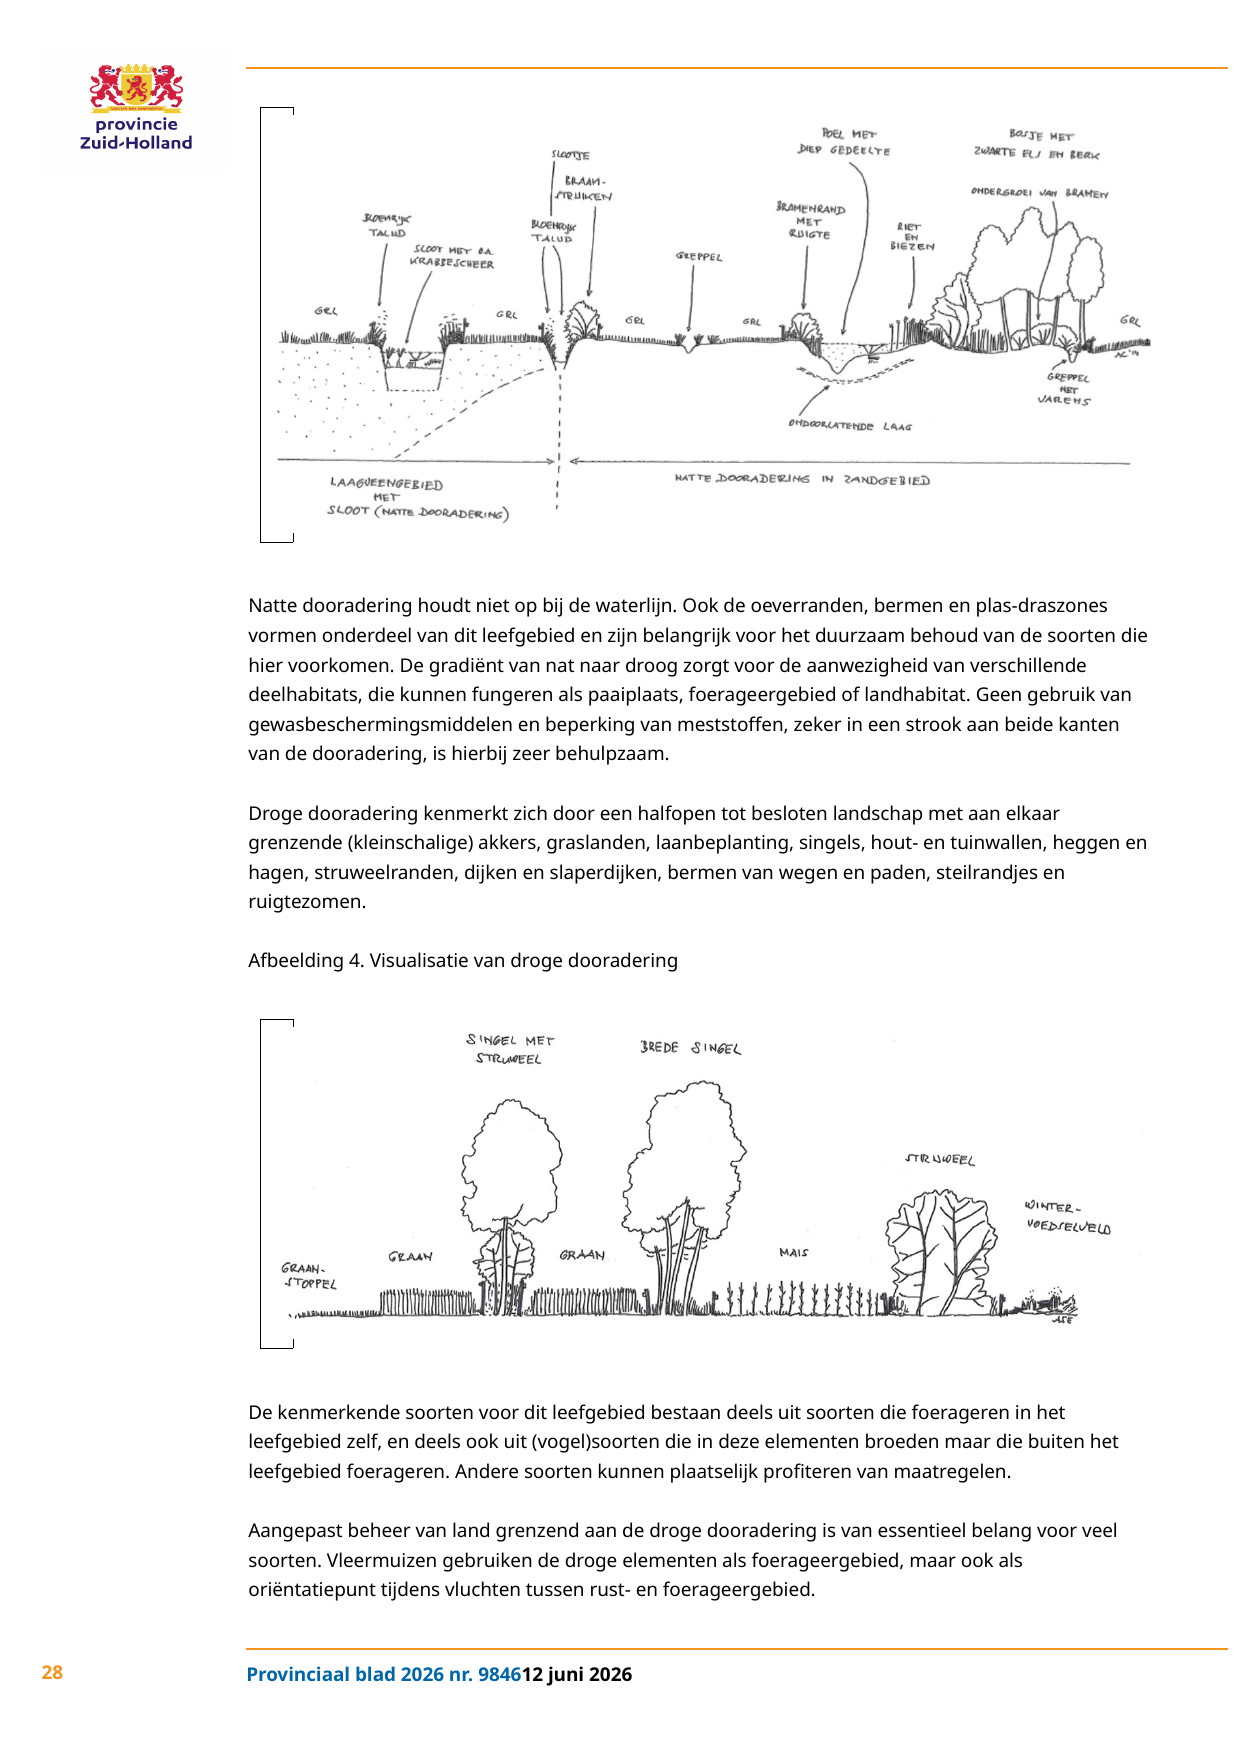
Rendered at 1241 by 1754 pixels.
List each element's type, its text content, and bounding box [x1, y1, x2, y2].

text Droge dooradering kenmerkt zich door een halfopen tot besloten landschap met aan elkaar grenzende (kleinschalige) akkers, graslanden, laanbeplanting, singels, hout- en tuinwallen, heggen en hagen, struweelranden, dijken en slaperdijken, bermen van wegen en paden, steilrandjes en ruigtezomen. [248, 800, 1152, 914]
text Afbeelding 4. Visualisatie van droge dooradering [248, 948, 1152, 973]
text De kenmerkende soorten voor dit leefgebied bestaan deels uit soorten die foerageren in het leefgebied zelf, en deels ook uit (vogel)soorten die in deze elementen broeden maar die buiten het leefgebied foerageren. Andere soorten kunnen plaatselijk profiteren van maatregelen. [248, 1399, 1152, 1484]
text Natte dooradering houdt niet op bij de waterlijn. Ook de oeverranden, bermen en plas-draszones vormen onderdeel van dit leefgebied en zijn belangrijk voor het duurzaam behoud van de soorten die hier voorkomen. De gradiënt van nat naar droog zorgt voor de aanwezigheid van verschillende deelhabitats, die kunnen fungeren als paaiplaats, foerageergebied of landhabitat. Geen gebruik van gewasbeschermingsmiddelen en beperking van meststoffen, zeker in een strook aan beide kanten van de dooradering, is hierbij zeer behulpzaam. [248, 593, 1152, 766]
picture [41, 47, 231, 172]
picture [268, 115, 1173, 533]
text Aangepast beheer van land grenzend aan de droge dooradering is van essentieel belang voor veel soorten. Vleermuizen gebruiken de droge elementen als foerageergebied, maar ook als oriëntatiepunt tijdens vluchten tussen rust- en foerageergebied. [248, 1517, 1152, 1602]
picture [268, 1027, 1173, 1339]
